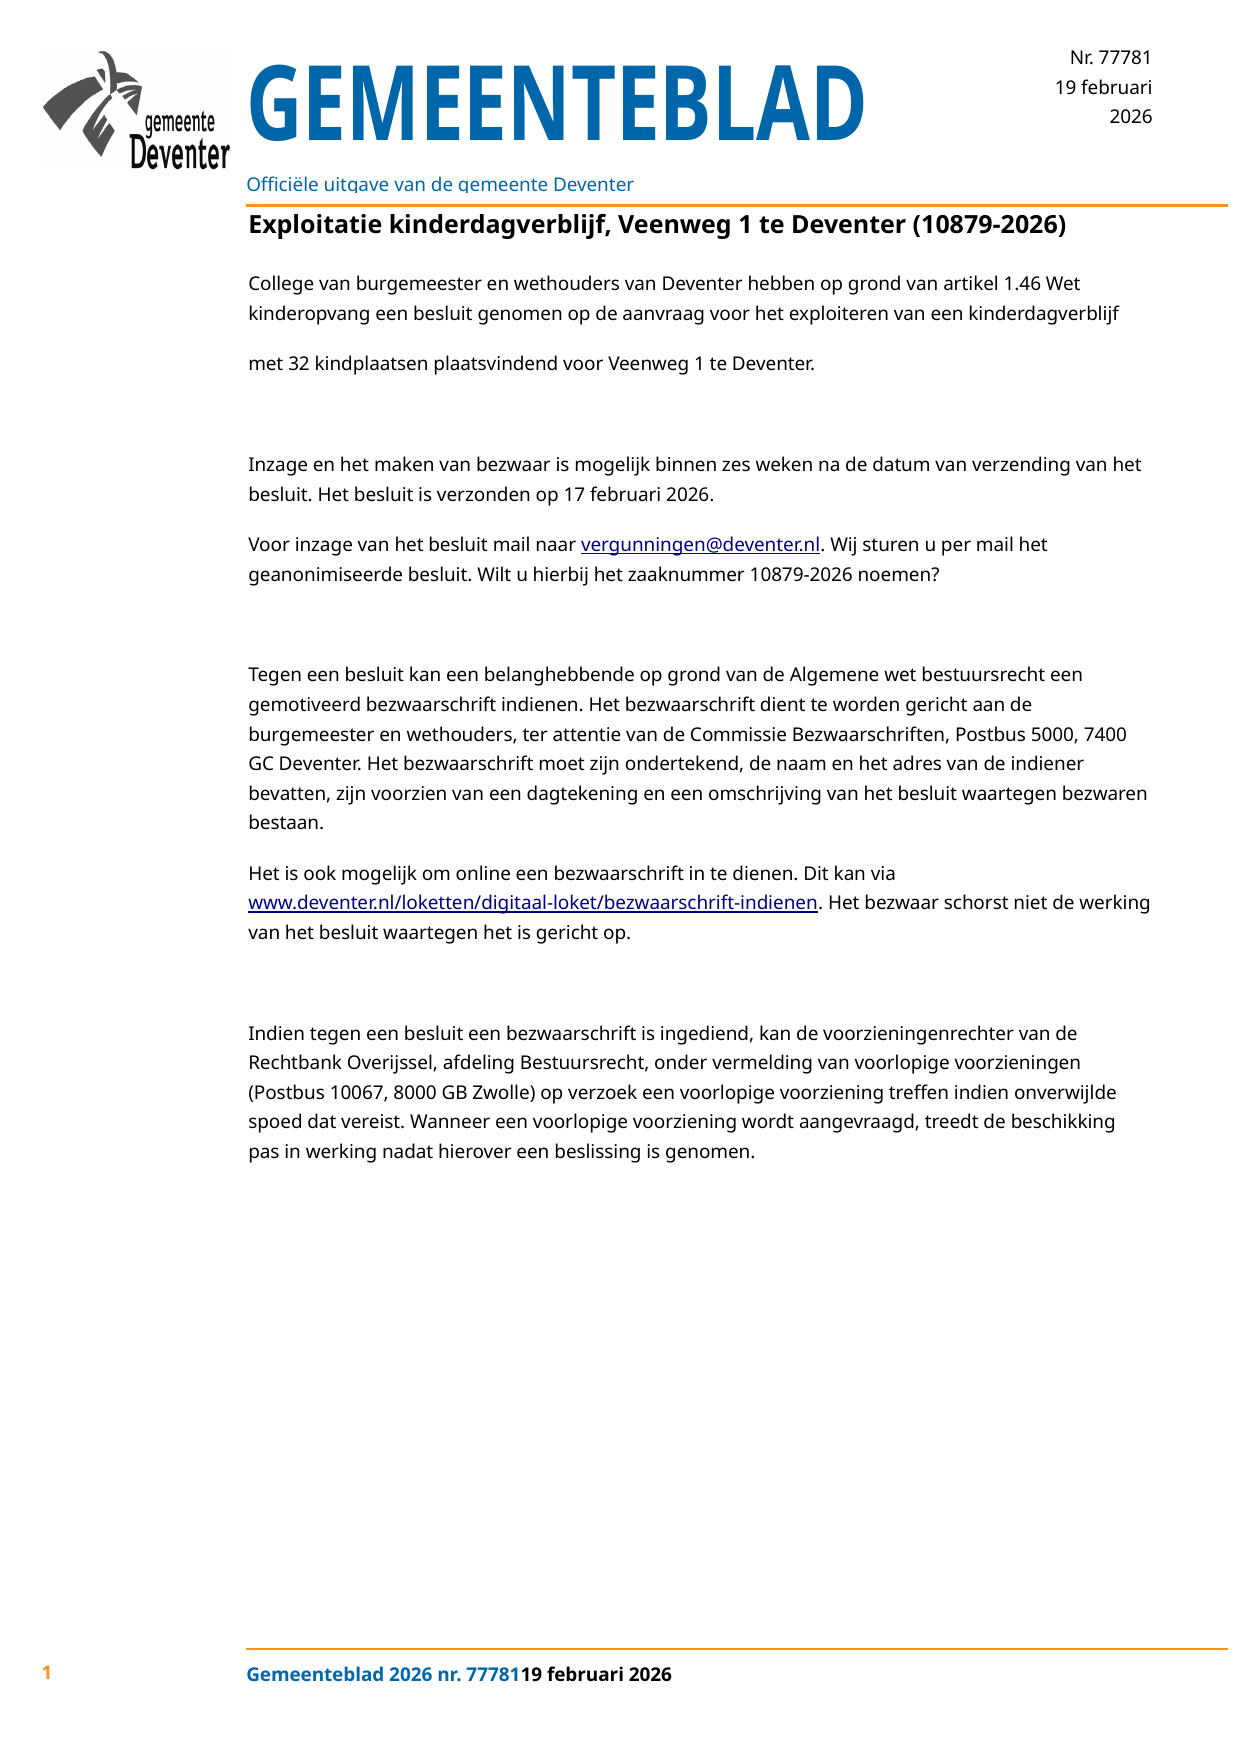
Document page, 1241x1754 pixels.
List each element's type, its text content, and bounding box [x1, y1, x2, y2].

text Tegen een besluit kan een belanghebbende op grond van de Algemene wet bestuursrecht een gemotiveerd bezwaarschrift indienen. Het bezwaarschrift dient te worden gericht aan de burgemeester en wethouders, ter attentie van de Commissie Bezwaarschriften, Postbus 5000, 7400 GC Deventer. Het bezwaarschrift moet zijn ondertekend, de naam en het adres van de indiener bevatten, zijn voorzien van een dagtekening en een omschrijving van het besluit waartegen bezwaren bestaan. [248, 662, 1152, 835]
text Exploitatie kinderdagverblijf, Veenweg 1 te Deventer (10879-2026) [248, 207, 1152, 241]
text College van burgemeester en wethouders van Deventer hebben op grond van artikel 1.46 Wet kinderopvang een besluit genomen op de aanvraag voor het exploiteren van een kinderdagverblijf [248, 270, 1152, 326]
text Inzage en het maken van bezwaar is mogelijk binnen zes weken na de datum van verzending van het besluit. Het besluit is verzonden op 17 februari 2026. [248, 451, 1152, 506]
text Indien tegen een besluit een bezwaarschrift is ingediend, kan de voorzieningenrechter van de Rechtbank Overijssel, afdeling Bestuursrecht, onder vermelding van voorlopige voorzieningen (Postbus 10067, 8000 GB Zwolle) op verzoek een voorlopige voorziening treffen indien onverwijlde spoed dat vereist. Wanneer een voorlopige voorziening wordt aangevraagd, treedt de beschikking pas in werking nadat hierover een beslissing is genomen. [248, 1020, 1152, 1164]
picture [41, 47, 231, 172]
text met 32 kindplaatsen plaatsvindend voor Veenweg 1 te Deventer. [248, 350, 1152, 376]
text Het is ook mogelijk om online een bezwaarschrift in te dienen. Dit kan via www.deventer.nl/loketten/digitaal-loket/bezwaarschrift-indienen. Het bezwaar schorst niet de werking van het besluit waartegen het is gericht op. [248, 860, 1152, 945]
text Voor inzage van het besluit mail naar vergunningen@deventer.nl. Wij sturen u per mail het geanonimiseerde besluit. Wilt u hierbij het zaaknummer 10879-2026 noemen? [248, 531, 1152, 586]
